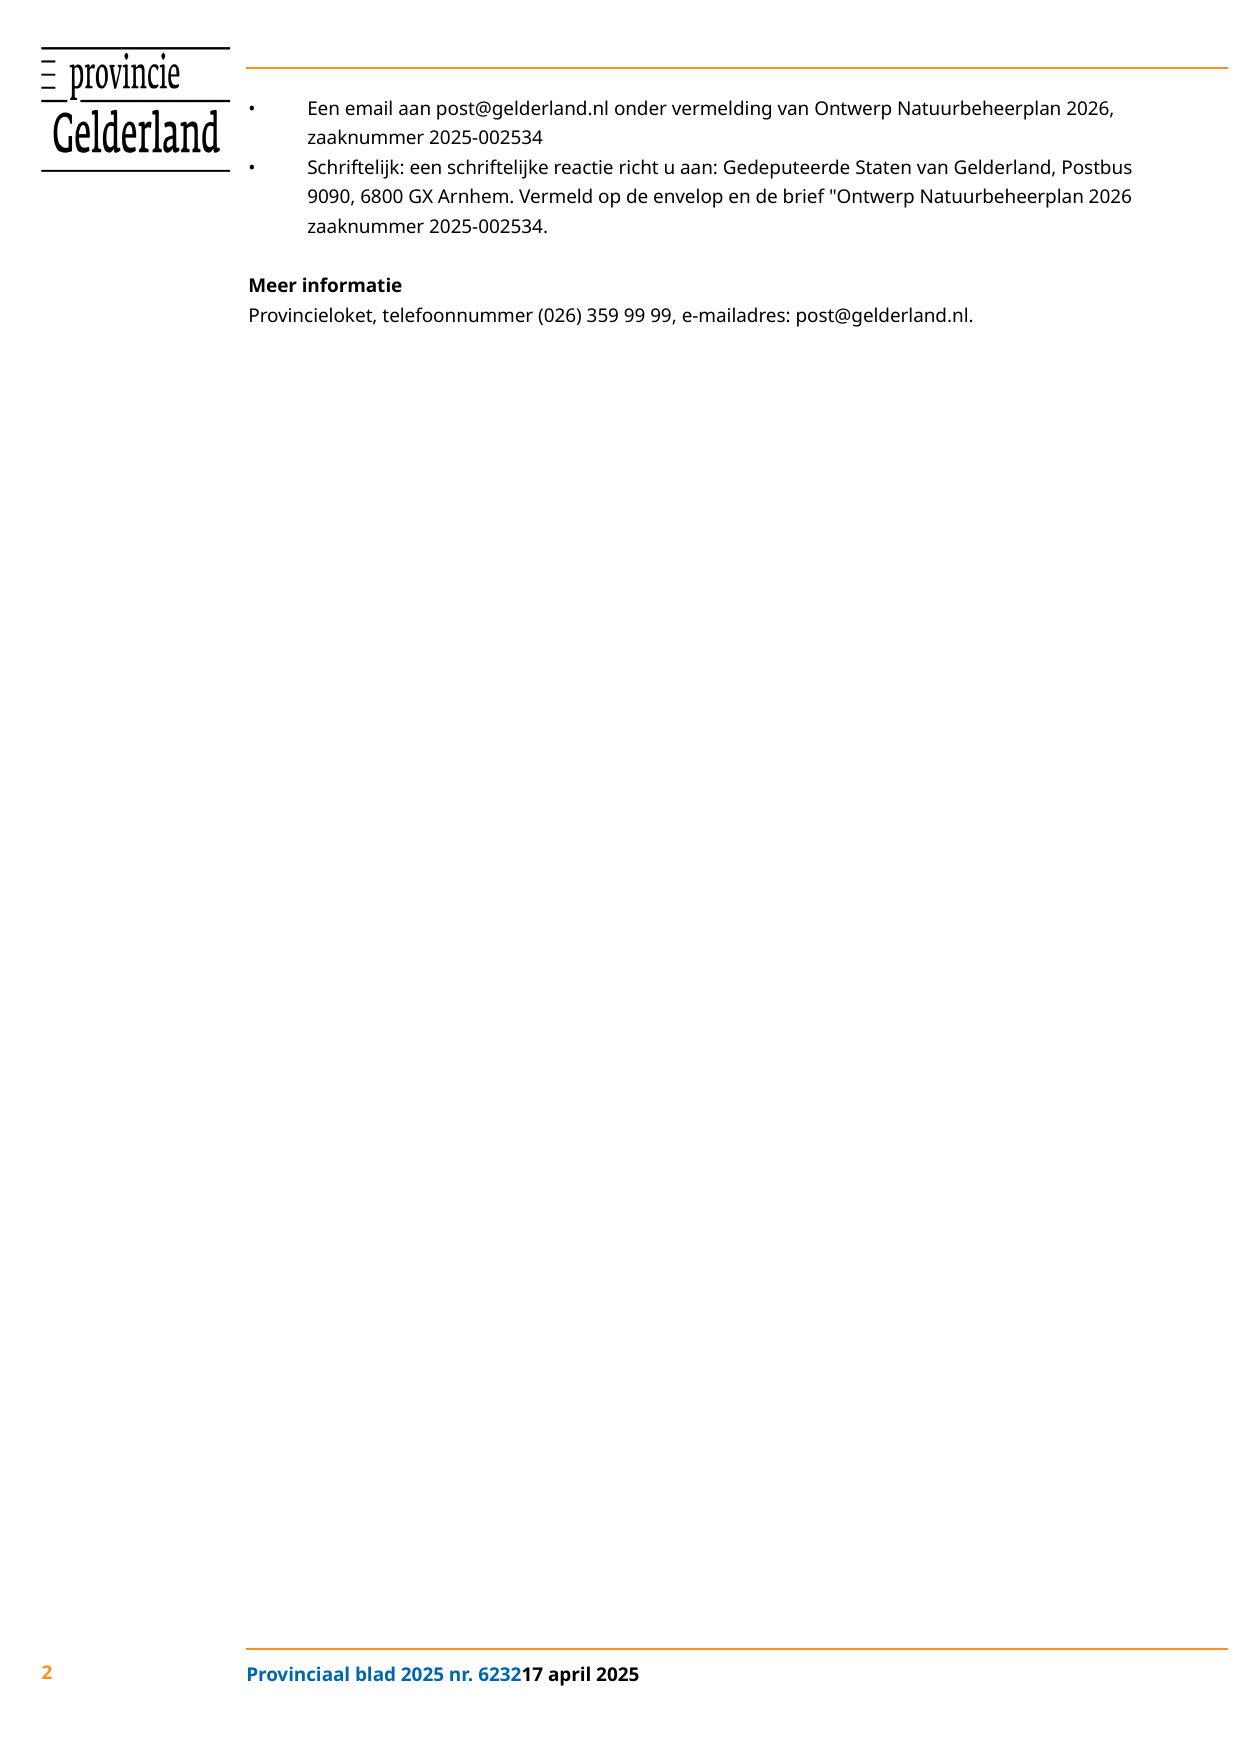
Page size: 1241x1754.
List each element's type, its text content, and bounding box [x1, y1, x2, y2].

picture [41, 47, 231, 172]
list Schriftelijk: een schriftelijke reactie richt u aan: Gedeputeerde Staten van Gelderland, Postbus 9090, 6800 GX Arnhem. Vermeld op de envelop en de brief "Ontwerp Natuurbeheerplan 2026 zaaknummer 2025-002534. [248, 154, 1152, 239]
text Meer informatie [248, 272, 1152, 298]
list Een email aan post@gelderland.nl onder vermelding van Ontwerp Natuurbeheerplan 2026, zaaknummer 2025-002534 [248, 95, 1152, 150]
text Provincieloket, telefoonnummer (026) 359 99 99, e-mailadres: post@gelderland.nl. [248, 302, 1152, 328]
